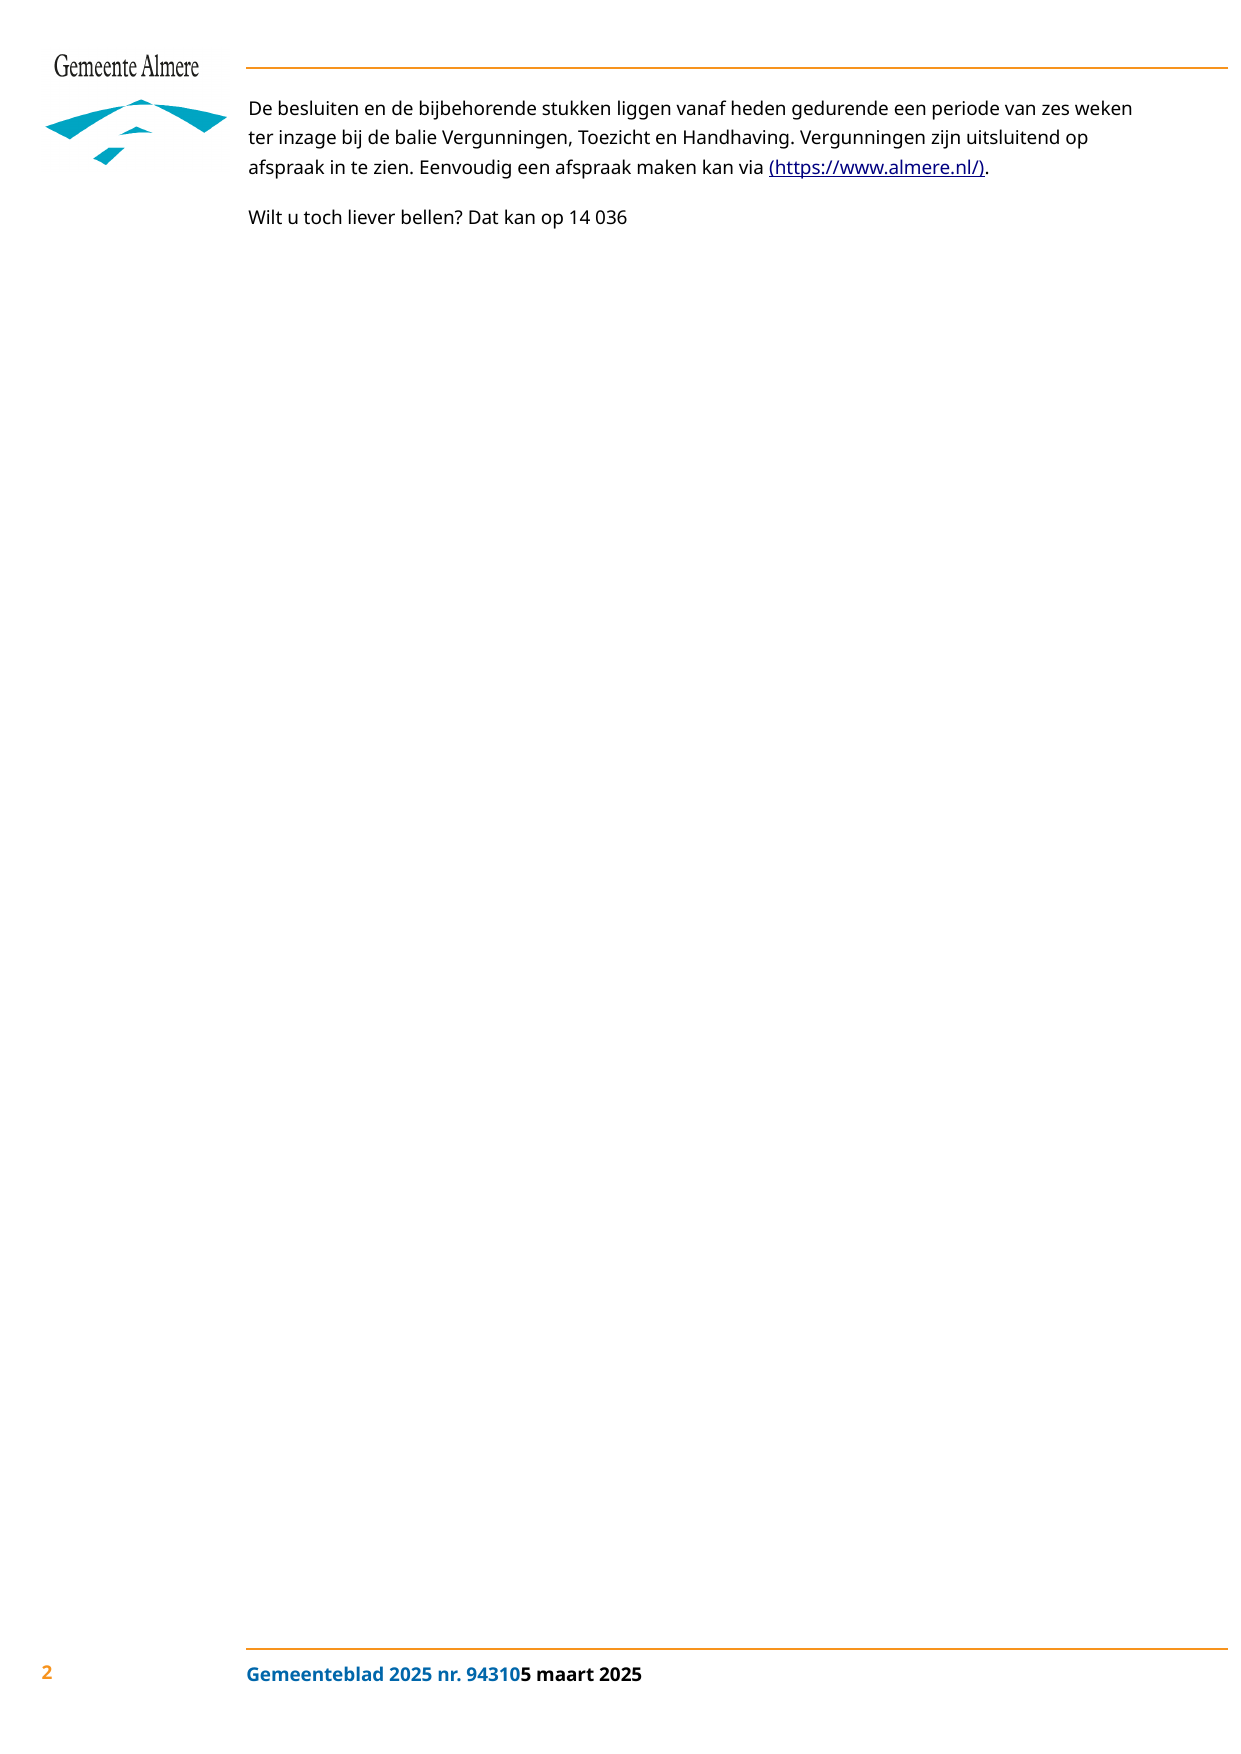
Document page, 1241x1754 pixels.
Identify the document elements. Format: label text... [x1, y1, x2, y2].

text Wilt u toch liever bellen? Dat kan op 14 036 [248, 204, 1152, 230]
text De besluiten en de bijbehorende stukken liggen vanaf heden gedurende een periode van zes weken ter inzage bij de balie Vergunningen, Toezicht en Handhaving. Vergunningen zijn uitsluitend op afspraak in te zien. Eenvoudig een afspraak maken kan via (https://www.almere.nl/). [248, 95, 1152, 180]
picture [41, 47, 231, 172]
